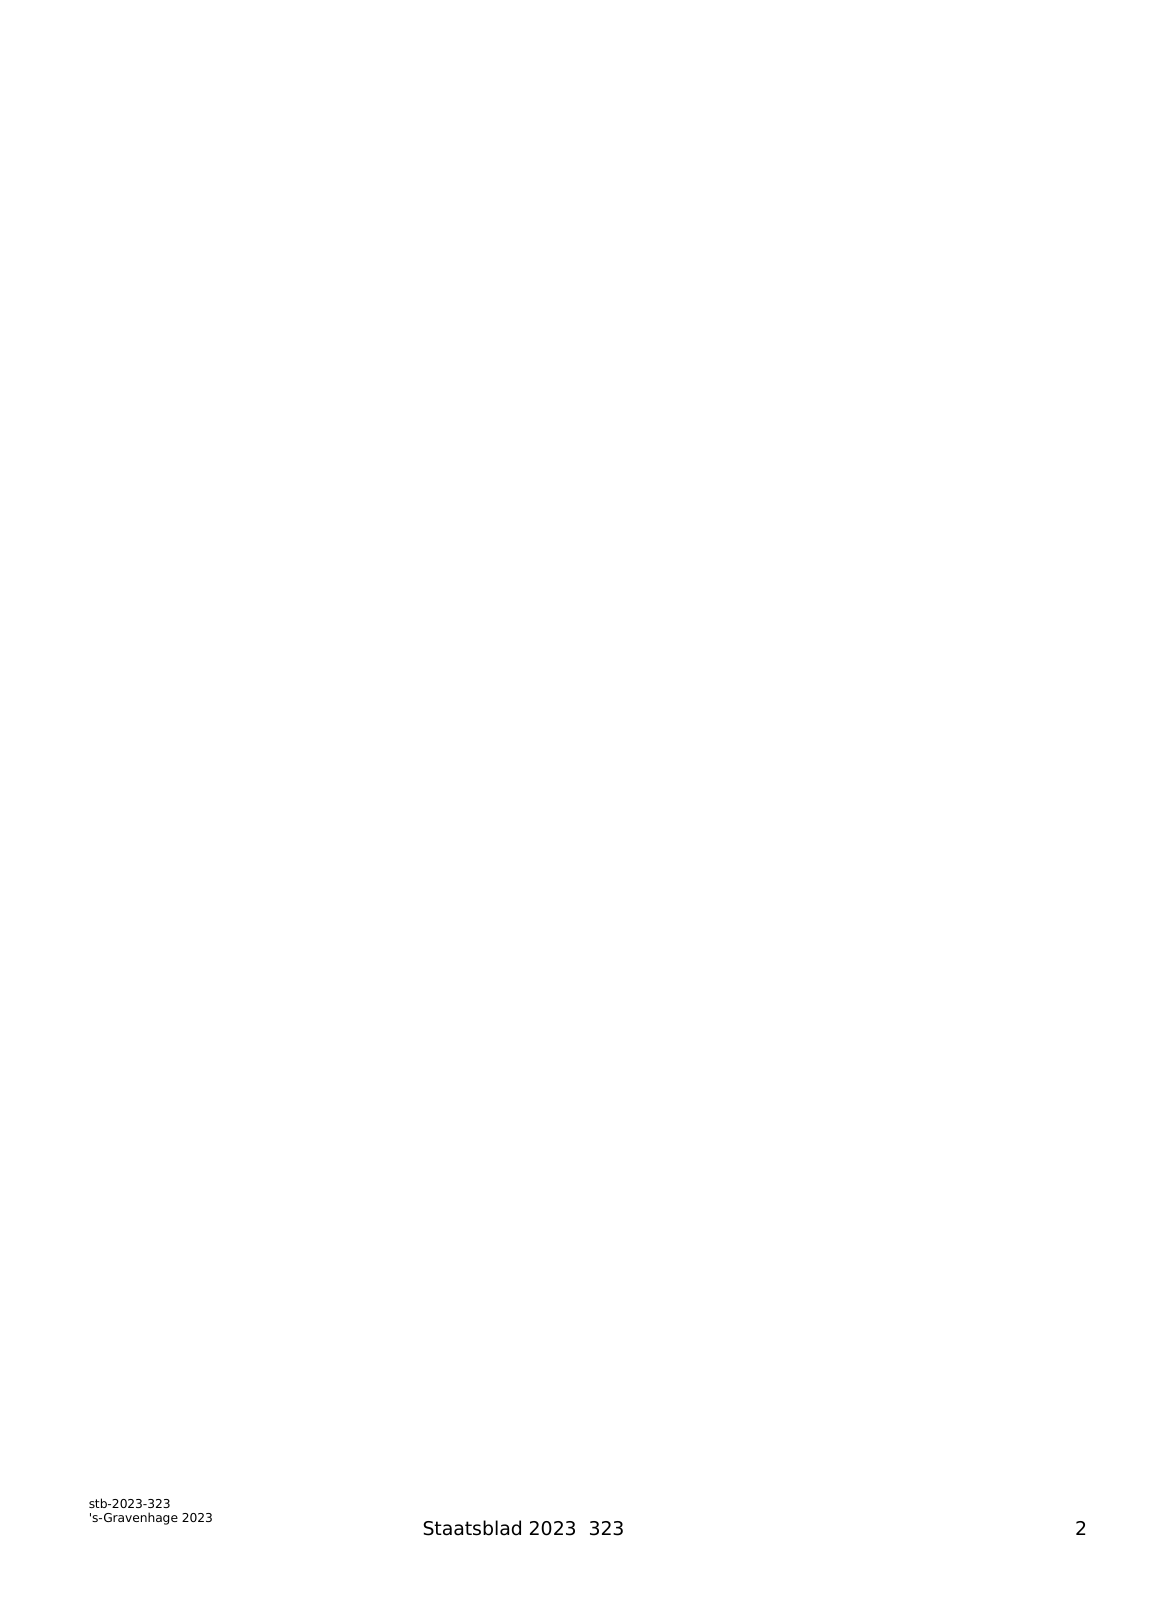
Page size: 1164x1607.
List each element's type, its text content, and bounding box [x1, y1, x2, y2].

text 's-Gravenhage 2023 [88, 1511, 323, 1525]
text stb-2023-323 [88, 1497, 323, 1511]
